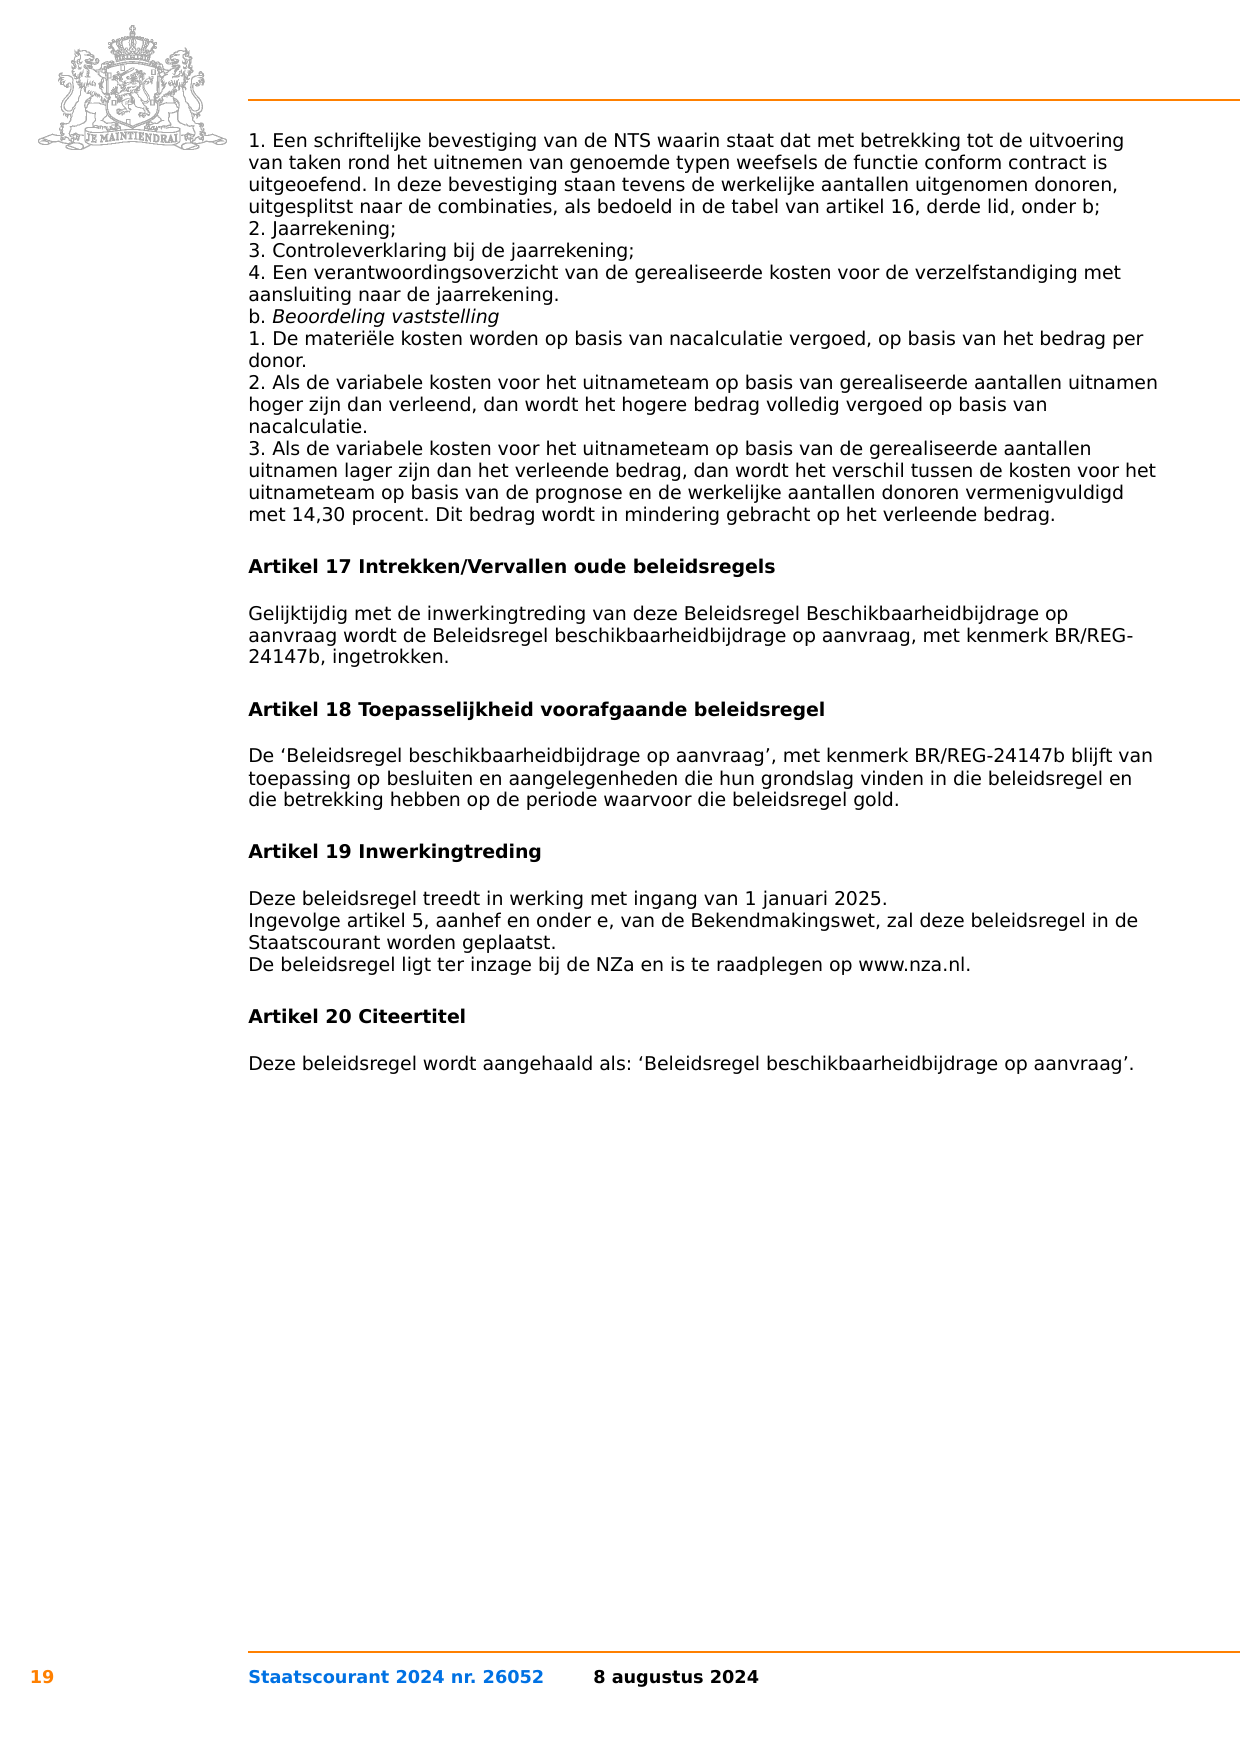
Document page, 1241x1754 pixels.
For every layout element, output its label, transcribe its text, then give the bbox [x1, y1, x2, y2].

text Deze beleidsregel treedt in werking met ingang van 1 januari 2025. [248, 888, 1163, 910]
text 4. Een verantwoordingsoverzicht van de gerealiseerde kosten voor de verzelfstandiging met aansluiting naar de jaarrekening. [248, 262, 1163, 306]
text Gelijktijdig met de inwerkingtreding van deze Beleidsregel Beschikbaarheidbijdrage op aanvraag wordt de Beleidsregel beschikbaarheidbijdrage op aanvraag, met kenmerk BR/REG-24147b, ingetrokken. [248, 602, 1163, 668]
text 3. Als de variabele kosten voor het uitnameteam op basis van de gerealiseerde aantallen uitnamen lager zijn dan het verleende bedrag, dan wordt het verschil tussen de kosten voor het uitnameteam op basis van de prognose en de werkelijke aantallen donoren vermenigvuldigd met 14,30 procent. Dit bedrag wordt in mindering gebracht op het verleende bedrag. [248, 438, 1163, 526]
text 1. Een schriftelijke bevestiging van de NTS waarin staat dat met betrekking tot de uitvoering van taken rond het uitnemen van genoemde typen weefsels de functie conform contract is uitgeoefend. In deze bevestiging staan tevens de werkelijke aantallen uitgenomen donoren, uitgesplitst naar de combinaties, als bedoeld in de tabel van artikel 16, derde lid, onder b; [248, 130, 1163, 218]
text Ingevolge artikel 5, aanhef en onder e, van de Bekendmakingswet, zal deze beleidsregel in de Staatscourant worden geplaatst. [248, 910, 1163, 954]
subtitle Artikel 20 Citeertitel [248, 1006, 1163, 1028]
text De beleidsregel ligt ter inzage bij de NZa en is te raadplegen op www.nza.nl. [248, 954, 1163, 976]
text b. Beoordeling vaststelling [248, 306, 1163, 328]
text 2. Als de variabele kosten voor het uitnameteam op basis van gerealiseerde aantallen uitnamen hoger zijn dan verleend, dan wordt het hogere bedrag volledig vergoed op basis van nacalculatie. [248, 372, 1163, 438]
subtitle Artikel 19 Inwerkingtreding [248, 841, 1163, 863]
subtitle Artikel 17 Intrekken/Vervallen oude beleidsregels [248, 556, 1163, 577]
subtitle Artikel 18 Toepasselijkheid voorafgaande beleidsregel [248, 698, 1163, 720]
text Deze beleidsregel wordt aangehaald als: ‘Beleidsregel beschikbaarheidbijdrage op aanvraag’. [248, 1053, 1163, 1075]
picture [38, 25, 227, 150]
text 2. Jaarrekening; [248, 218, 1163, 240]
text 3. Controleverklaring bij de jaarrekening; [248, 240, 1163, 262]
text De ‘Beleidsregel beschikbaarheidbijdrage op aanvraag’, met kenmerk BR/REG-24147b blijft van toepassing op besluiten en aangelegenheden die hun grondslag vinden in die beleidsregel en die betrekking hebben op de periode waarvoor die beleidsregel gold. [248, 745, 1163, 811]
text 1. De materiële kosten worden op basis van nacalculatie vergoed, op basis van het bedrag per donor. [248, 328, 1163, 372]
